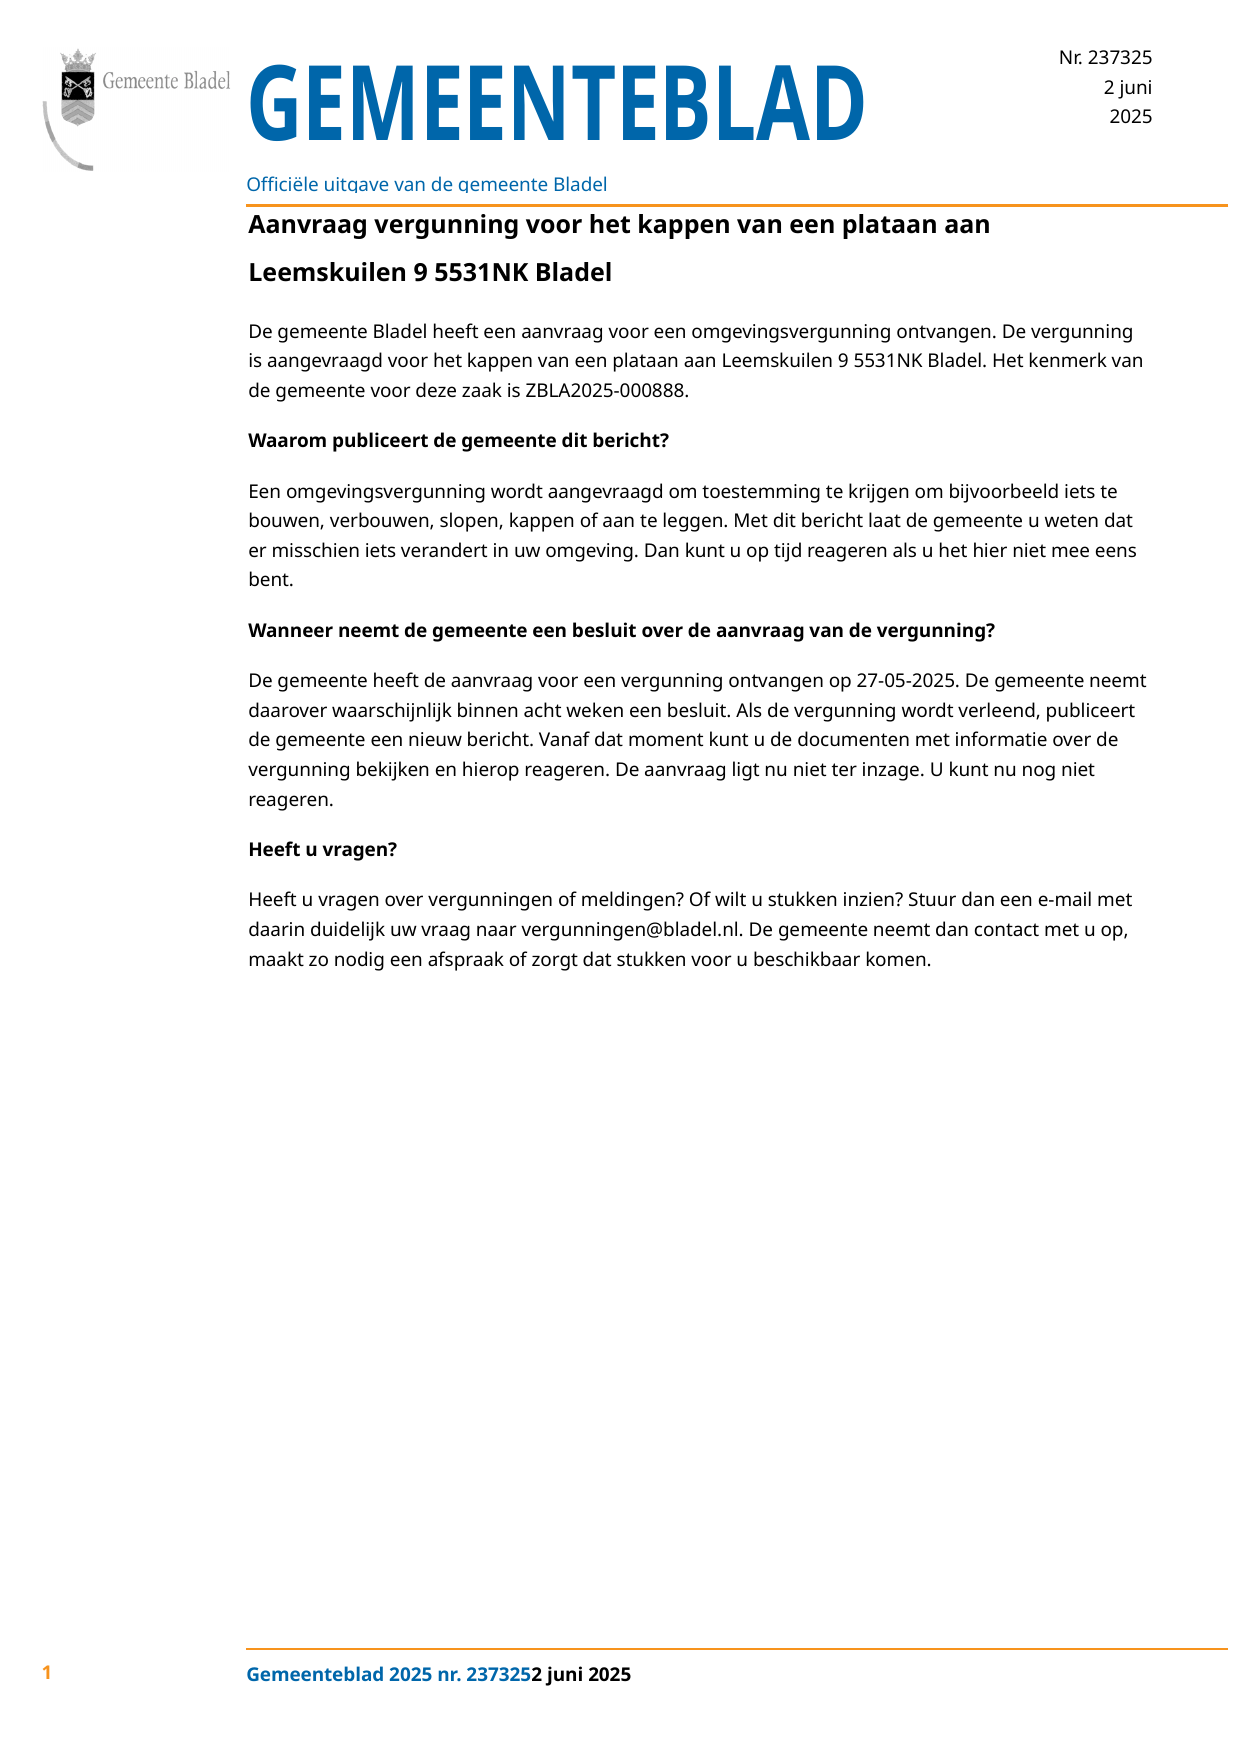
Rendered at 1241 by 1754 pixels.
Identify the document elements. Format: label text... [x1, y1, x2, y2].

text Wanneer neemt de gemeente een besluit over de aanvraag van de vergunning? [248, 617, 1152, 643]
picture [41, 47, 231, 172]
text Heeft u vragen over vergunningen of meldingen? Of wilt u stukken inzien? Stuur dan een e-mail met daarin duidelijk uw vraag naar vergunningen@bladel.nl. De gemeente neemt dan contact met u op, maakt zo nodig een afspraak of zorgt dat stukken voor u beschikbaar komen. [248, 887, 1152, 972]
text Heeft u vragen? [248, 836, 1152, 862]
text Aanvraag vergunning voor het kappen van een plataan aan Leemskuilen 9 5531NK Bladel [248, 207, 1152, 288]
text De gemeente Bladel heeft een aanvraag voor een omgevingsvergunning ontvangen. De vergunning is aangevraagd voor het kappen van een plataan aan Leemskuilen 9 5531NK Bladel. Het kenmerk van de gemeente voor deze zaak is ZBLA2025-000888. [248, 318, 1152, 403]
text Waarom publiceert de gemeente dit bericht? [248, 427, 1152, 453]
text De gemeente heeft de aanvraag voor een vergunning ontvangen op 27-05-2025. De gemeente neemt daarover waarschijnlijk binnen acht weken een besluit. Als de vergunning wordt verleend, publiceert de gemeente een nieuw bericht. Vanaf dat moment kunt u de documenten met informatie over de vergunning bekijken en hierop reageren. De aanvraag ligt nu niet ter inzage. U kunt nu nog niet reageren. [248, 667, 1152, 812]
text Een omgevingsvergunning wordt aangevraagd om toestemming te krijgen om bijvoorbeeld iets te bouwen, verbouwen, slopen, kappen of aan te leggen. Met dit bericht laat de gemeente u weten dat er misschien iets verandert in uw omgeving. Dan kunt u op tijd reageren als u het hier niet mee eens bent. [248, 478, 1152, 592]
